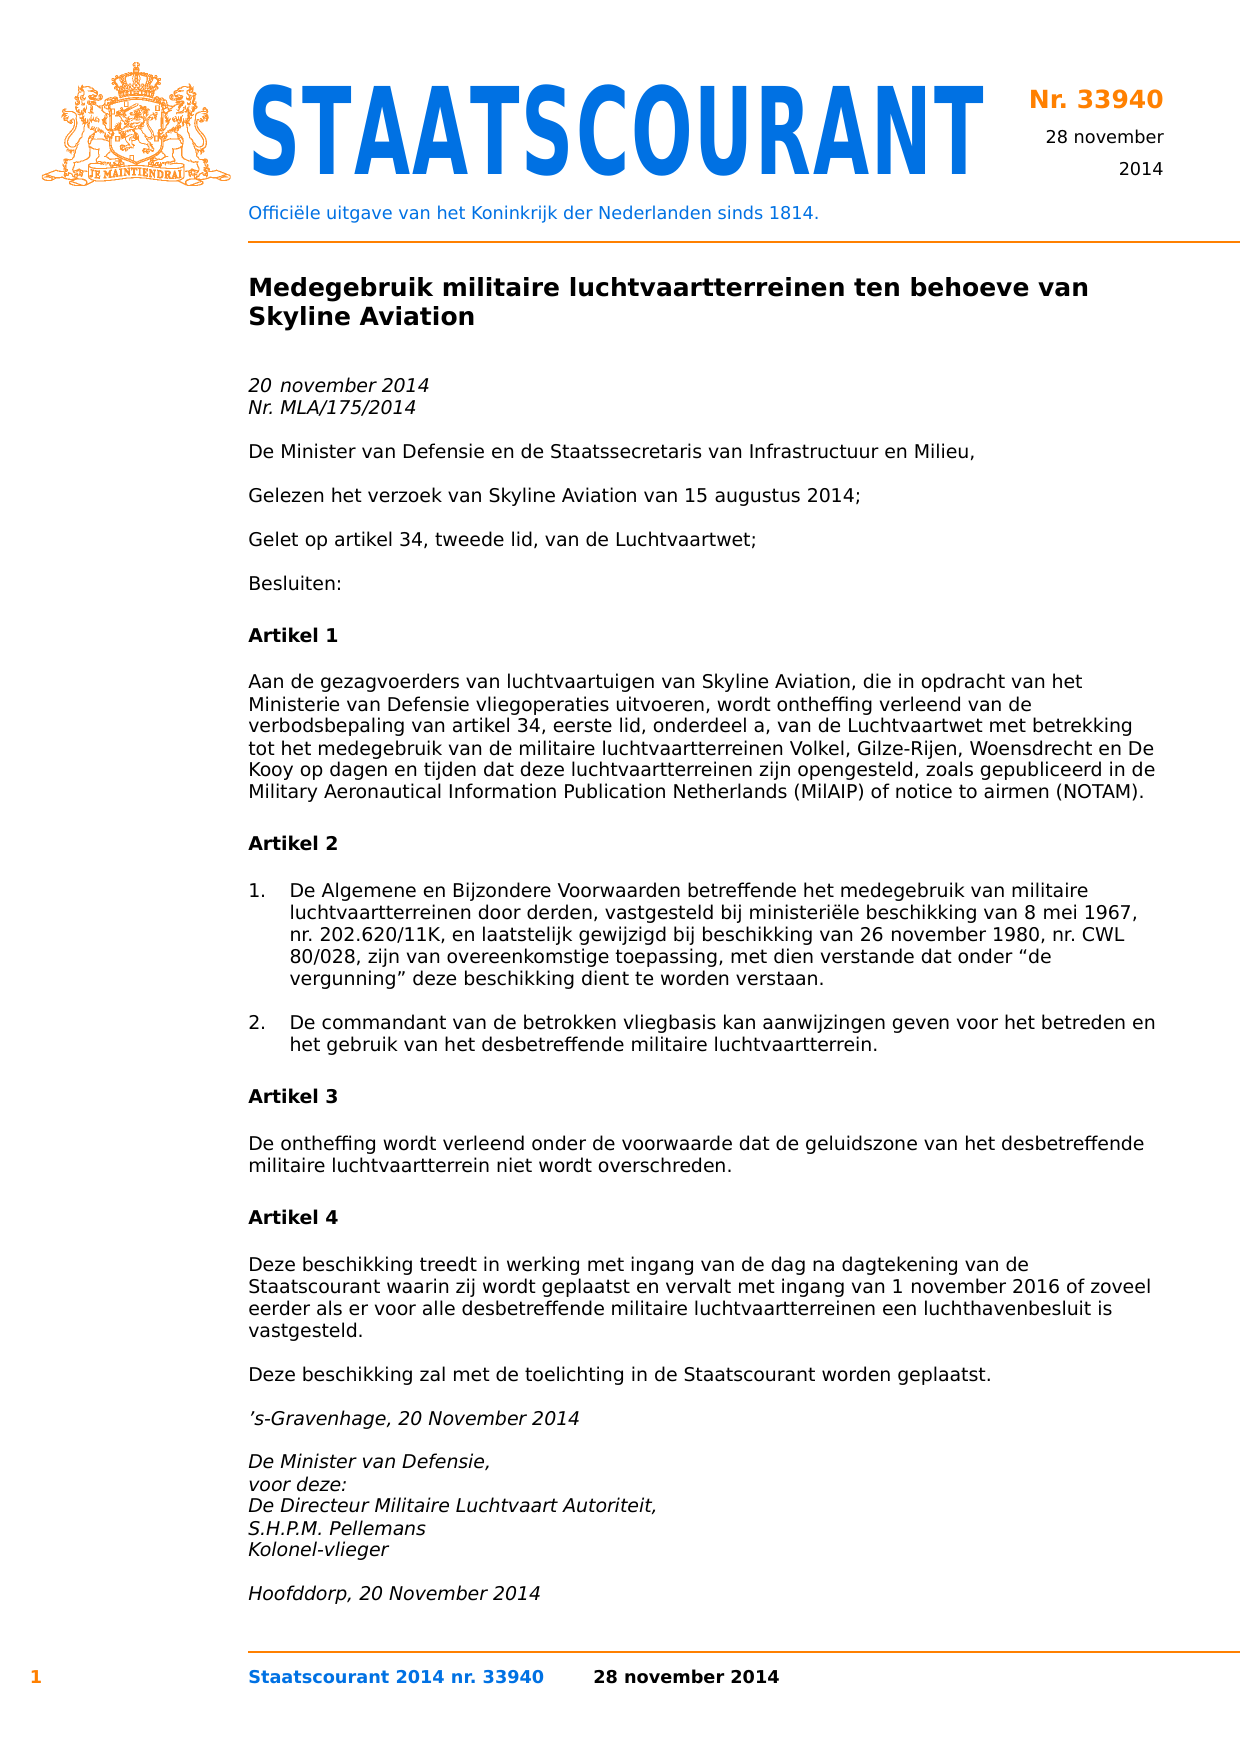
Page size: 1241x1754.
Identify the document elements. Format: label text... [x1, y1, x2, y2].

table_header STAATSCOURANT [248, 62, 998, 203]
text 1. De Algemene en Bijzondere Voorwaarden betreffende het medegebruik van militaire luchtvaartterreinen door derden, vastgesteld bij ministeriële beschikking van 8 mei 1967, nr. 202.620/11K, en laatstelijk gewijzigd bij beschikking van 26 november 1980, nr. CWL 80/028, zijn van overeenkomstige toepassing, met dien verstande dat onder “de vergunning” deze beschikking dient te worden verstaan. [248, 880, 1163, 990]
table_header [25, 62, 248, 241]
text Gelet op artikel 34, tweede lid, van de Luchtvaartwet; [248, 529, 1163, 551]
table_cell 2014 [998, 153, 1240, 203]
text Nr. MLA/175/2014 [248, 397, 1163, 419]
subtitle Artikel 1 [248, 624, 1163, 646]
text De ontheffing wordt verleend onder de voorwaarde dat de geluidszone van het desbetreffende militaire luchtvaartterrein niet wordt overschreden. [248, 1133, 1163, 1177]
picture [41, 62, 231, 186]
table_cell 28 november [998, 121, 1240, 153]
subtitle Artikel 4 [248, 1207, 1163, 1229]
text De Minister van Defensie, voor deze: De Directeur Militaire Luchtvaart Autoriteit, S.H.P.M. Pellemans Kolonel-vlieger [248, 1451, 1163, 1561]
text Hoofddorp, 20 November 2014 [248, 1583, 1163, 1605]
subtitle Artikel 3 [248, 1086, 1163, 1108]
text De Minister van Defensie en de Staatssecretaris van Infrastructuur en Milieu, [248, 441, 1163, 463]
text 2. De commandant van de betrokken vliegbasis kan aanwijzingen geven voor het betreden en het gebruik van het desbetreffende militaire luchtvaartterrein. [248, 1012, 1163, 1056]
subtitle Artikel 2 [248, 833, 1163, 855]
text Deze beschikking zal met de toelichting in de Staatscourant worden geplaatst. [248, 1364, 1163, 1386]
text 20 november 2014 [248, 375, 1163, 397]
table_header Nr. 33940 [998, 62, 1240, 121]
table_cell Officiële uitgave van het Koninkrijk der Nederlanden sinds 1814. [248, 203, 1240, 241]
text Besluiten: [248, 572, 1163, 594]
text Gelezen het verzoek van Skyline Aviation van 15 augustus 2014; [248, 485, 1163, 507]
text Deze beschikking treedt in werking met ingang van de dag na dagtekening van de Staatscourant waarin zij wordt geplaatst en vervalt met ingang van 1 november 2016 of zoveel eerder als er voor alle desbetreffende militaire luchtvaartterreinen een luchthavenbesluit is vastgesteld. [248, 1254, 1163, 1342]
subtitle Medegebruik militaire luchtvaartterreinen ten behoeve van Skyline Aviation [248, 273, 1163, 331]
text ’s-Gravenhage, 20 November 2014 [248, 1408, 1163, 1429]
text Aan de gezagvoerders van luchtvaartuigen van Skyline Aviation, die in opdracht van het Ministerie van Defensie vliegoperaties uitvoeren, wordt ontheffing verleend van de verbodsbepaling van artikel 34, eerste lid, onderdeel a, van de Luchtvaartwet met betrekking tot het medegebruik van de militaire luchtvaartterreinen Volkel, Gilze-Rijen, Woensdrecht en De Kooy op dagen en tijden dat deze luchtvaartterreinen zijn opengesteld, zoals gepubliceerd in de Military Aeronautical Information Publication Netherlands (MilAIP) of notice to airmen (NOTAM). [248, 671, 1163, 803]
